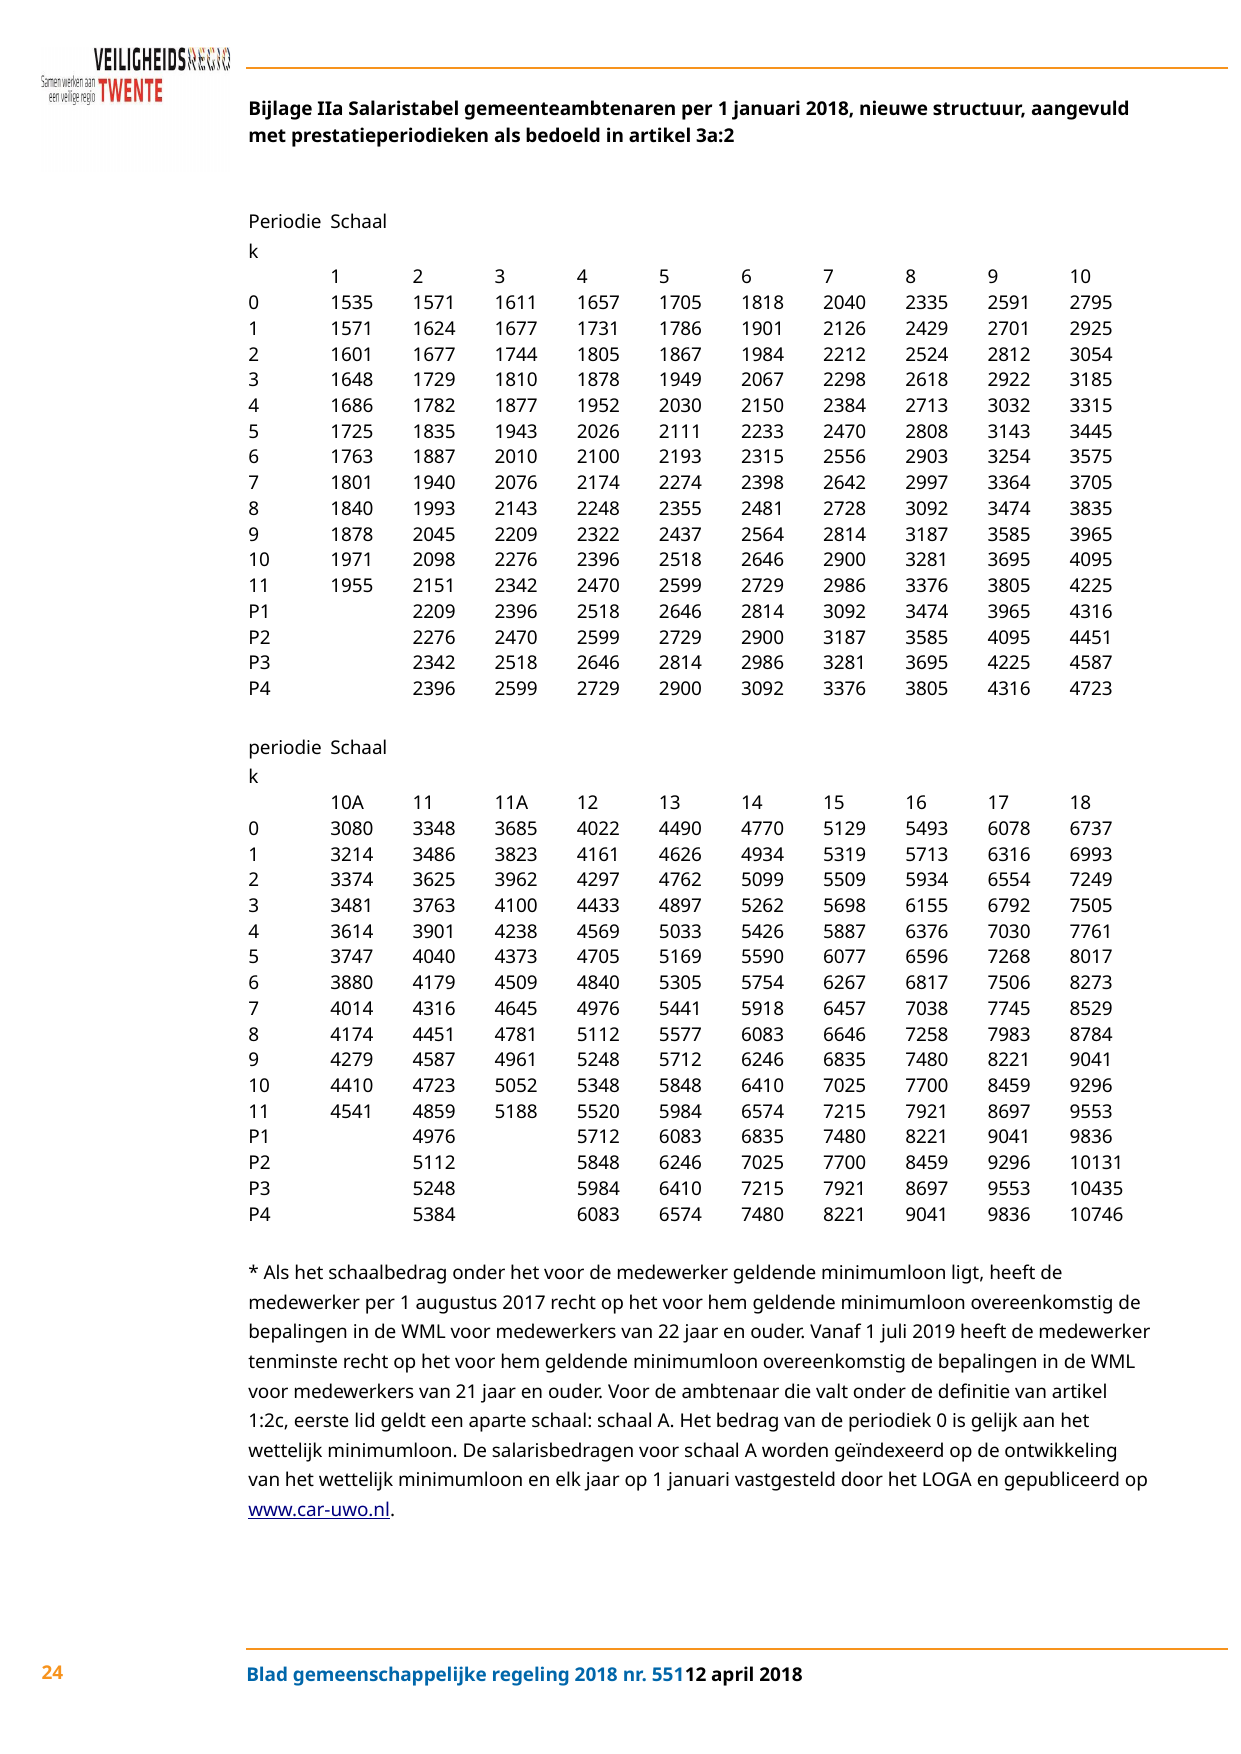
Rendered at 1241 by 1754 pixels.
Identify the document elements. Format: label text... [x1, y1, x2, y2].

table_cell 6737 [1069, 815, 1152, 841]
table_cell 2396 [494, 598, 577, 624]
table_cell 2010 [494, 444, 577, 469]
table_cell 6410 [741, 1072, 823, 1098]
table_cell 7249 [1069, 866, 1152, 892]
table_cell [494, 1201, 577, 1227]
table_cell P1 [248, 598, 330, 624]
table_cell 2076 [494, 470, 577, 495]
table_cell 5887 [823, 918, 905, 944]
table_cell 4373 [494, 944, 577, 969]
table_cell 3185 [1069, 367, 1152, 392]
table_cell 4723 [1069, 675, 1152, 701]
table_cell 2556 [823, 444, 905, 469]
table_cell [330, 598, 412, 624]
table_cell 3281 [905, 547, 987, 572]
table_cell 3763 [412, 892, 494, 918]
table_cell 2 [248, 341, 330, 367]
table_cell 5509 [823, 866, 905, 892]
table_cell 6646 [823, 1021, 905, 1047]
table_cell 2814 [741, 598, 823, 624]
table_cell 2384 [823, 392, 905, 418]
table_cell 1818 [741, 289, 823, 315]
table_cell 3481 [330, 892, 412, 918]
table_cell 2713 [905, 392, 987, 418]
table_cell 5712 [659, 1047, 741, 1072]
table_cell 2470 [823, 418, 905, 444]
table_cell 1984 [741, 341, 823, 367]
table_cell 5918 [741, 995, 823, 1021]
table_cell 6155 [905, 892, 987, 918]
table_header Schaal [330, 734, 1152, 789]
table_cell 3187 [823, 624, 905, 649]
table_cell 2524 [905, 341, 987, 367]
table_cell 4316 [412, 995, 494, 1021]
table_cell 7921 [823, 1175, 905, 1201]
table_cell 7480 [741, 1201, 823, 1227]
table_cell 1943 [494, 418, 577, 444]
table_cell 2209 [494, 521, 577, 547]
table_cell 4316 [1069, 598, 1152, 624]
table_cell 2986 [741, 650, 823, 675]
table_cell 4587 [412, 1047, 494, 1072]
table_cell 1677 [494, 315, 577, 341]
table_cell 5712 [577, 1124, 659, 1149]
table_cell 3376 [823, 675, 905, 701]
table_cell 3092 [741, 675, 823, 701]
table_cell 2997 [905, 470, 987, 495]
table_cell 6554 [987, 866, 1069, 892]
table_cell 4840 [577, 969, 659, 995]
table_cell 2814 [659, 650, 741, 675]
table_cell 4 [248, 918, 330, 944]
table_cell 3 [248, 892, 330, 918]
table_cell 4509 [494, 969, 577, 995]
table_cell 6316 [987, 841, 1069, 866]
table_cell 8 [248, 1021, 330, 1047]
table_cell 7 [248, 470, 330, 495]
table_cell 3962 [494, 866, 577, 892]
table_header Periodiek [248, 208, 330, 264]
table_cell 2126 [823, 315, 905, 341]
table_cell 8784 [1069, 1021, 1152, 1047]
table_cell 3187 [905, 521, 987, 547]
table_cell 1835 [412, 418, 494, 444]
table_cell 6 [741, 264, 823, 289]
table_cell 4433 [577, 892, 659, 918]
table_cell [330, 1175, 412, 1201]
table_cell 2591 [987, 289, 1069, 315]
table_cell 9296 [987, 1150, 1069, 1175]
table_cell 4225 [1069, 573, 1152, 598]
table_cell 1657 [577, 289, 659, 315]
table_cell 3685 [494, 815, 577, 841]
table_cell 2322 [577, 521, 659, 547]
table_cell 1677 [412, 341, 494, 367]
table_cell 1 [248, 841, 330, 866]
table_cell 2646 [741, 547, 823, 572]
table_cell 5426 [741, 918, 823, 944]
table_cell 4626 [659, 841, 741, 866]
table_cell 2812 [987, 341, 1069, 367]
table_cell 6 [248, 444, 330, 469]
table_cell 5493 [905, 815, 987, 841]
table_cell 2903 [905, 444, 987, 469]
table_cell 6077 [823, 944, 905, 969]
table_cell [494, 1124, 577, 1149]
table_cell 4179 [412, 969, 494, 995]
table_cell 3 [248, 367, 330, 392]
table_cell 6083 [741, 1021, 823, 1047]
table_cell 3254 [987, 444, 1069, 469]
table_cell 12 [577, 789, 659, 815]
table_cell 2396 [577, 547, 659, 572]
table_cell 6376 [905, 918, 987, 944]
table_cell 8273 [1069, 969, 1152, 995]
table_cell 6817 [905, 969, 987, 995]
table_cell 1955 [330, 573, 412, 598]
table_cell 4961 [494, 1047, 577, 1072]
table_cell 4645 [494, 995, 577, 1021]
table_cell 2925 [1069, 315, 1152, 341]
table_cell 5248 [412, 1175, 494, 1201]
table_cell 7983 [987, 1021, 1069, 1047]
table_cell [248, 789, 330, 815]
table_cell 4100 [494, 892, 577, 918]
table_cell 2470 [577, 573, 659, 598]
table_cell 2276 [412, 624, 494, 649]
table_cell 1840 [330, 495, 412, 521]
table_cell 2396 [412, 675, 494, 701]
table_cell 8459 [905, 1150, 987, 1175]
table_cell 5848 [659, 1072, 741, 1098]
table_cell 2193 [659, 444, 741, 469]
table_cell 7215 [741, 1175, 823, 1201]
table_cell 3032 [987, 392, 1069, 418]
table_cell P4 [248, 1201, 330, 1227]
table_cell 3054 [1069, 341, 1152, 367]
table_cell 6083 [577, 1201, 659, 1227]
table_cell 2067 [741, 367, 823, 392]
table_cell 5169 [659, 944, 741, 969]
table_cell 6574 [741, 1098, 823, 1124]
table_cell 16 [905, 789, 987, 815]
table_cell 1867 [659, 341, 741, 367]
table_cell P2 [248, 1150, 330, 1175]
table_cell 3585 [987, 521, 1069, 547]
table_cell 5848 [577, 1150, 659, 1175]
table_cell 1648 [330, 367, 412, 392]
table_cell 1810 [494, 367, 577, 392]
picture [41, 47, 231, 172]
table_cell 7745 [987, 995, 1069, 1021]
table_cell 9836 [987, 1201, 1069, 1227]
table_cell 2298 [823, 367, 905, 392]
table_cell [330, 1150, 412, 1175]
table_cell 2174 [577, 470, 659, 495]
table_cell 5099 [741, 866, 823, 892]
table_cell 4 [248, 392, 330, 418]
table_cell 7480 [905, 1047, 987, 1072]
table_cell 5188 [494, 1098, 577, 1124]
table_cell 4897 [659, 892, 741, 918]
table_cell 8459 [987, 1072, 1069, 1098]
table_cell P3 [248, 650, 330, 675]
table_cell [330, 624, 412, 649]
table_cell 4451 [1069, 624, 1152, 649]
table_cell 5129 [823, 815, 905, 841]
table_cell 2986 [823, 573, 905, 598]
table_cell 10 [1069, 264, 1152, 289]
table_cell 1 [330, 264, 412, 289]
table_cell 3376 [905, 573, 987, 598]
table_cell 2470 [494, 624, 577, 649]
table_cell 5 [659, 264, 741, 289]
table_cell 2599 [494, 675, 577, 701]
table_cell 3965 [987, 598, 1069, 624]
table_cell 8529 [1069, 995, 1152, 1021]
table_cell 4225 [987, 650, 1069, 675]
table_cell 3585 [905, 624, 987, 649]
table_cell 4 [577, 264, 659, 289]
table_cell 11A [494, 789, 577, 815]
table_cell 1878 [577, 367, 659, 392]
table_cell 2209 [412, 598, 494, 624]
table_cell 2646 [659, 598, 741, 624]
table_cell 8 [905, 264, 987, 289]
table_cell 5577 [659, 1021, 741, 1047]
table_cell 1940 [412, 470, 494, 495]
table_cell 9041 [987, 1124, 1069, 1149]
table_cell 3474 [987, 495, 1069, 521]
table_cell P2 [248, 624, 330, 649]
table_cell 3445 [1069, 418, 1152, 444]
table_cell 3823 [494, 841, 577, 866]
table_cell P3 [248, 1175, 330, 1201]
table_cell 4934 [741, 841, 823, 866]
table_cell 5 [248, 944, 330, 969]
table_cell 2143 [494, 495, 577, 521]
table_cell 5 [248, 418, 330, 444]
table_cell 2274 [659, 470, 741, 495]
table_cell 9 [248, 1047, 330, 1072]
table_cell 8697 [905, 1175, 987, 1201]
table_cell 1571 [330, 315, 412, 341]
table_cell 6267 [823, 969, 905, 995]
table_cell 1731 [577, 315, 659, 341]
table_cell 5305 [659, 969, 741, 995]
table_cell 3901 [412, 918, 494, 944]
table_cell 4095 [987, 624, 1069, 649]
table_cell 7038 [905, 995, 987, 1021]
table_cell P1 [248, 1124, 330, 1149]
table_cell 2481 [741, 495, 823, 521]
table_cell 9 [248, 521, 330, 547]
table_cell 17 [987, 789, 1069, 815]
table_cell 1611 [494, 289, 577, 315]
table_cell 9296 [1069, 1072, 1152, 1098]
table_cell 2599 [577, 624, 659, 649]
table_cell 2618 [905, 367, 987, 392]
table_cell 1571 [412, 289, 494, 315]
table_cell 1949 [659, 367, 741, 392]
table_cell 3474 [905, 598, 987, 624]
table_cell 6457 [823, 995, 905, 1021]
table_cell 15 [823, 789, 905, 815]
table_cell 2026 [577, 418, 659, 444]
table_cell 2335 [905, 289, 987, 315]
table_cell 3092 [823, 598, 905, 624]
table_cell 2642 [823, 470, 905, 495]
table_cell 1729 [412, 367, 494, 392]
table_cell 5319 [823, 841, 905, 866]
table_cell 2518 [577, 598, 659, 624]
table_cell 5112 [577, 1021, 659, 1047]
table_cell 2437 [659, 521, 741, 547]
table_cell 10435 [1069, 1175, 1152, 1201]
table_cell 1624 [412, 315, 494, 341]
table_cell 3364 [987, 470, 1069, 495]
table_cell 5262 [741, 892, 823, 918]
table_cell 6246 [741, 1047, 823, 1072]
table_cell 1601 [330, 341, 412, 367]
table_cell 2814 [823, 521, 905, 547]
table_header Schaal [330, 208, 1152, 264]
table_cell 4976 [577, 995, 659, 1021]
table_cell 9553 [987, 1175, 1069, 1201]
table_cell 6410 [659, 1175, 741, 1201]
table_cell 5248 [577, 1047, 659, 1072]
table_cell 4014 [330, 995, 412, 1021]
table_cell 5713 [905, 841, 987, 866]
table_cell 4705 [577, 944, 659, 969]
table_cell 4297 [577, 866, 659, 892]
table_cell 2599 [659, 573, 741, 598]
text Bijlage IIa Salaristabel gemeenteambtenaren per 1 januari 2018, nieuwe structuur, aangevuld met prestatieperiodieken als bedoeld in artikel 3a:2 [248, 95, 1152, 149]
table_cell 3143 [987, 418, 1069, 444]
table_cell 1887 [412, 444, 494, 469]
table_cell 2 [412, 264, 494, 289]
table_cell 0 [248, 815, 330, 841]
table_cell 2518 [659, 547, 741, 572]
table_cell 1878 [330, 521, 412, 547]
table_cell 4762 [659, 866, 741, 892]
table_cell 1901 [741, 315, 823, 341]
table_cell 18 [1069, 789, 1152, 815]
table_cell 5984 [577, 1175, 659, 1201]
table_cell 7025 [741, 1150, 823, 1175]
table_cell 3348 [412, 815, 494, 841]
table_cell 7268 [987, 944, 1069, 969]
table_cell 7700 [905, 1072, 987, 1098]
table_cell 4316 [987, 675, 1069, 701]
table_cell 10A [330, 789, 412, 815]
table_cell 6993 [1069, 841, 1152, 866]
table_cell 3486 [412, 841, 494, 866]
table_cell 1786 [659, 315, 741, 341]
table_cell 7030 [987, 918, 1069, 944]
table_cell 1877 [494, 392, 577, 418]
table_cell 4490 [659, 815, 741, 841]
table_cell P4 [248, 675, 330, 701]
table_cell 4040 [412, 944, 494, 969]
table_cell 6083 [659, 1124, 741, 1149]
table_cell 2564 [741, 521, 823, 547]
table_cell 1801 [330, 470, 412, 495]
table_cell 3 [494, 264, 577, 289]
table_cell 3747 [330, 944, 412, 969]
table_cell 6792 [987, 892, 1069, 918]
table_cell 2151 [412, 573, 494, 598]
table_cell 3281 [823, 650, 905, 675]
table_cell 4161 [577, 841, 659, 866]
table_cell 2922 [987, 367, 1069, 392]
table_cell 3805 [987, 573, 1069, 598]
table_cell [330, 1201, 412, 1227]
table_cell 2355 [659, 495, 741, 521]
table_cell 6835 [741, 1124, 823, 1149]
table_cell 2729 [577, 675, 659, 701]
table_cell 6246 [659, 1150, 741, 1175]
table_cell 7025 [823, 1072, 905, 1098]
table_cell 2111 [659, 418, 741, 444]
table_cell 7258 [905, 1021, 987, 1047]
table_cell 8221 [905, 1124, 987, 1149]
table_cell 1725 [330, 418, 412, 444]
table_cell 8017 [1069, 944, 1152, 969]
table_cell 5590 [741, 944, 823, 969]
table_cell [494, 1175, 577, 1201]
table_cell 2808 [905, 418, 987, 444]
table_cell 5052 [494, 1072, 577, 1098]
table_cell 9041 [1069, 1047, 1152, 1072]
table_cell 3965 [1069, 521, 1152, 547]
table_cell 6835 [823, 1047, 905, 1072]
table_cell 2701 [987, 315, 1069, 341]
table_cell 1705 [659, 289, 741, 315]
table_cell 4976 [412, 1124, 494, 1149]
table_cell 4451 [412, 1021, 494, 1047]
table_cell 3695 [905, 650, 987, 675]
table_cell 5348 [577, 1072, 659, 1098]
table_cell 2233 [741, 418, 823, 444]
table_cell 13 [659, 789, 741, 815]
table_cell 4723 [412, 1072, 494, 1098]
table_cell 2045 [412, 521, 494, 547]
table_cell 4238 [494, 918, 577, 944]
table_cell 3575 [1069, 444, 1152, 469]
table_cell 5033 [659, 918, 741, 944]
table_cell 2276 [494, 547, 577, 572]
table_cell 1971 [330, 547, 412, 572]
table_cell 11 [248, 573, 330, 598]
table_cell 2248 [577, 495, 659, 521]
table_cell 3705 [1069, 470, 1152, 495]
table_cell 2 [248, 866, 330, 892]
table_cell 4859 [412, 1098, 494, 1124]
table_cell 3695 [987, 547, 1069, 572]
table_cell 2342 [412, 650, 494, 675]
table_cell 1 [248, 315, 330, 341]
table_cell 0 [248, 289, 330, 315]
table_cell 5520 [577, 1098, 659, 1124]
table_cell [330, 1124, 412, 1149]
table_cell 1744 [494, 341, 577, 367]
table_cell 1535 [330, 289, 412, 315]
table_cell 3374 [330, 866, 412, 892]
table_cell 2040 [823, 289, 905, 315]
table_cell 2900 [823, 547, 905, 572]
table_cell 8 [248, 495, 330, 521]
table_cell 1805 [577, 341, 659, 367]
table_cell 7 [248, 995, 330, 1021]
table_cell 3315 [1069, 392, 1152, 418]
table_cell 3880 [330, 969, 412, 995]
table_cell 4022 [577, 815, 659, 841]
table_cell 4770 [741, 815, 823, 841]
table_cell 2030 [659, 392, 741, 418]
table_cell 6596 [905, 944, 987, 969]
table_cell [330, 675, 412, 701]
table_cell 3080 [330, 815, 412, 841]
table_cell 2429 [905, 315, 987, 341]
table_cell [248, 264, 330, 289]
table_cell 2212 [823, 341, 905, 367]
table_cell 2900 [659, 675, 741, 701]
table_cell 4174 [330, 1021, 412, 1047]
table_cell 4781 [494, 1021, 577, 1047]
table_cell 2150 [741, 392, 823, 418]
table_cell 8221 [987, 1047, 1069, 1072]
table_cell 4279 [330, 1047, 412, 1072]
table_cell 10 [248, 1072, 330, 1098]
table_cell 1993 [412, 495, 494, 521]
table_cell 7215 [823, 1098, 905, 1124]
table_cell 3625 [412, 866, 494, 892]
table_cell 7700 [823, 1150, 905, 1175]
table_cell 1782 [412, 392, 494, 418]
table_cell 5934 [905, 866, 987, 892]
table_cell 14 [741, 789, 823, 815]
table_cell 11 [412, 789, 494, 815]
table_cell 7 [823, 264, 905, 289]
table_cell 2729 [741, 573, 823, 598]
table_cell 7506 [987, 969, 1069, 995]
table_header periodiek [248, 734, 330, 789]
table_cell 2518 [494, 650, 577, 675]
table_cell 7761 [1069, 918, 1152, 944]
table_cell 3614 [330, 918, 412, 944]
table_cell 2795 [1069, 289, 1152, 315]
table_cell 6078 [987, 815, 1069, 841]
table_cell 8697 [987, 1098, 1069, 1124]
table_cell 5112 [412, 1150, 494, 1175]
table_cell 4541 [330, 1098, 412, 1124]
table_cell 9 [987, 264, 1069, 289]
table_cell 2315 [741, 444, 823, 469]
table_cell 7480 [823, 1124, 905, 1149]
table_cell 7505 [1069, 892, 1152, 918]
table_cell 1952 [577, 392, 659, 418]
table_cell 7921 [905, 1098, 987, 1124]
table_cell 2342 [494, 573, 577, 598]
table_cell 9836 [1069, 1124, 1152, 1149]
table_cell 3092 [905, 495, 987, 521]
table_cell 1686 [330, 392, 412, 418]
text * Als het schaalbedrag onder het voor de medewerker geldende minimumloon ligt, heeft de medewerker per 1 augustus 2017 recht op het voor hem geldende minimumloon overeenkomstig de bepalingen in de WML voor medewerkers van 22 jaar en ouder. Vanaf 1 juli 2019 heeft de medewerker tenminste recht op het voor hem geldende minimumloon overeenkomstig de bepalingen in de WML voor medewerkers van 21 jaar en ouder. Voor de ambtenaar die valt onder de definitie van artikel 1:2c, eerste lid geldt een aparte schaal: schaal A. Het bedrag van de periodiek 0 is gelijk aan het wettelijk minimumloon. De salarisbedragen voor schaal A worden geïndexeerd op de ontwikkeling van het wettelijk minimumloon en elk jaar op 1 januari vastgesteld door het LOGA en gepubliceerd op www.car-uwo.nl. [248, 1259, 1152, 1522]
table_cell 2728 [823, 495, 905, 521]
table_cell 9041 [905, 1201, 987, 1227]
table_cell 10 [248, 547, 330, 572]
table_cell 10131 [1069, 1150, 1152, 1175]
table_cell [330, 650, 412, 675]
table_cell 8221 [823, 1201, 905, 1227]
table_cell 2900 [741, 624, 823, 649]
table_cell 10746 [1069, 1201, 1152, 1227]
table_cell 2100 [577, 444, 659, 469]
table_cell 4095 [1069, 547, 1152, 572]
table_cell 5984 [659, 1098, 741, 1124]
table_cell 1763 [330, 444, 412, 469]
table_cell 2398 [741, 470, 823, 495]
table_cell 3805 [905, 675, 987, 701]
table_cell [494, 1150, 577, 1175]
table_cell 5698 [823, 892, 905, 918]
table_cell 4587 [1069, 650, 1152, 675]
table_cell 5384 [412, 1201, 494, 1227]
table_cell 5754 [741, 969, 823, 995]
table_cell 2098 [412, 547, 494, 572]
table_cell 3214 [330, 841, 412, 866]
table_cell 3835 [1069, 495, 1152, 521]
table_cell 9553 [1069, 1098, 1152, 1124]
table_cell 5441 [659, 995, 741, 1021]
table_cell 6 [248, 969, 330, 995]
table_cell 6574 [659, 1201, 741, 1227]
table_cell 4410 [330, 1072, 412, 1098]
table_cell 2646 [577, 650, 659, 675]
table_cell 2729 [659, 624, 741, 649]
table_cell 11 [248, 1098, 330, 1124]
table_cell 4569 [577, 918, 659, 944]
